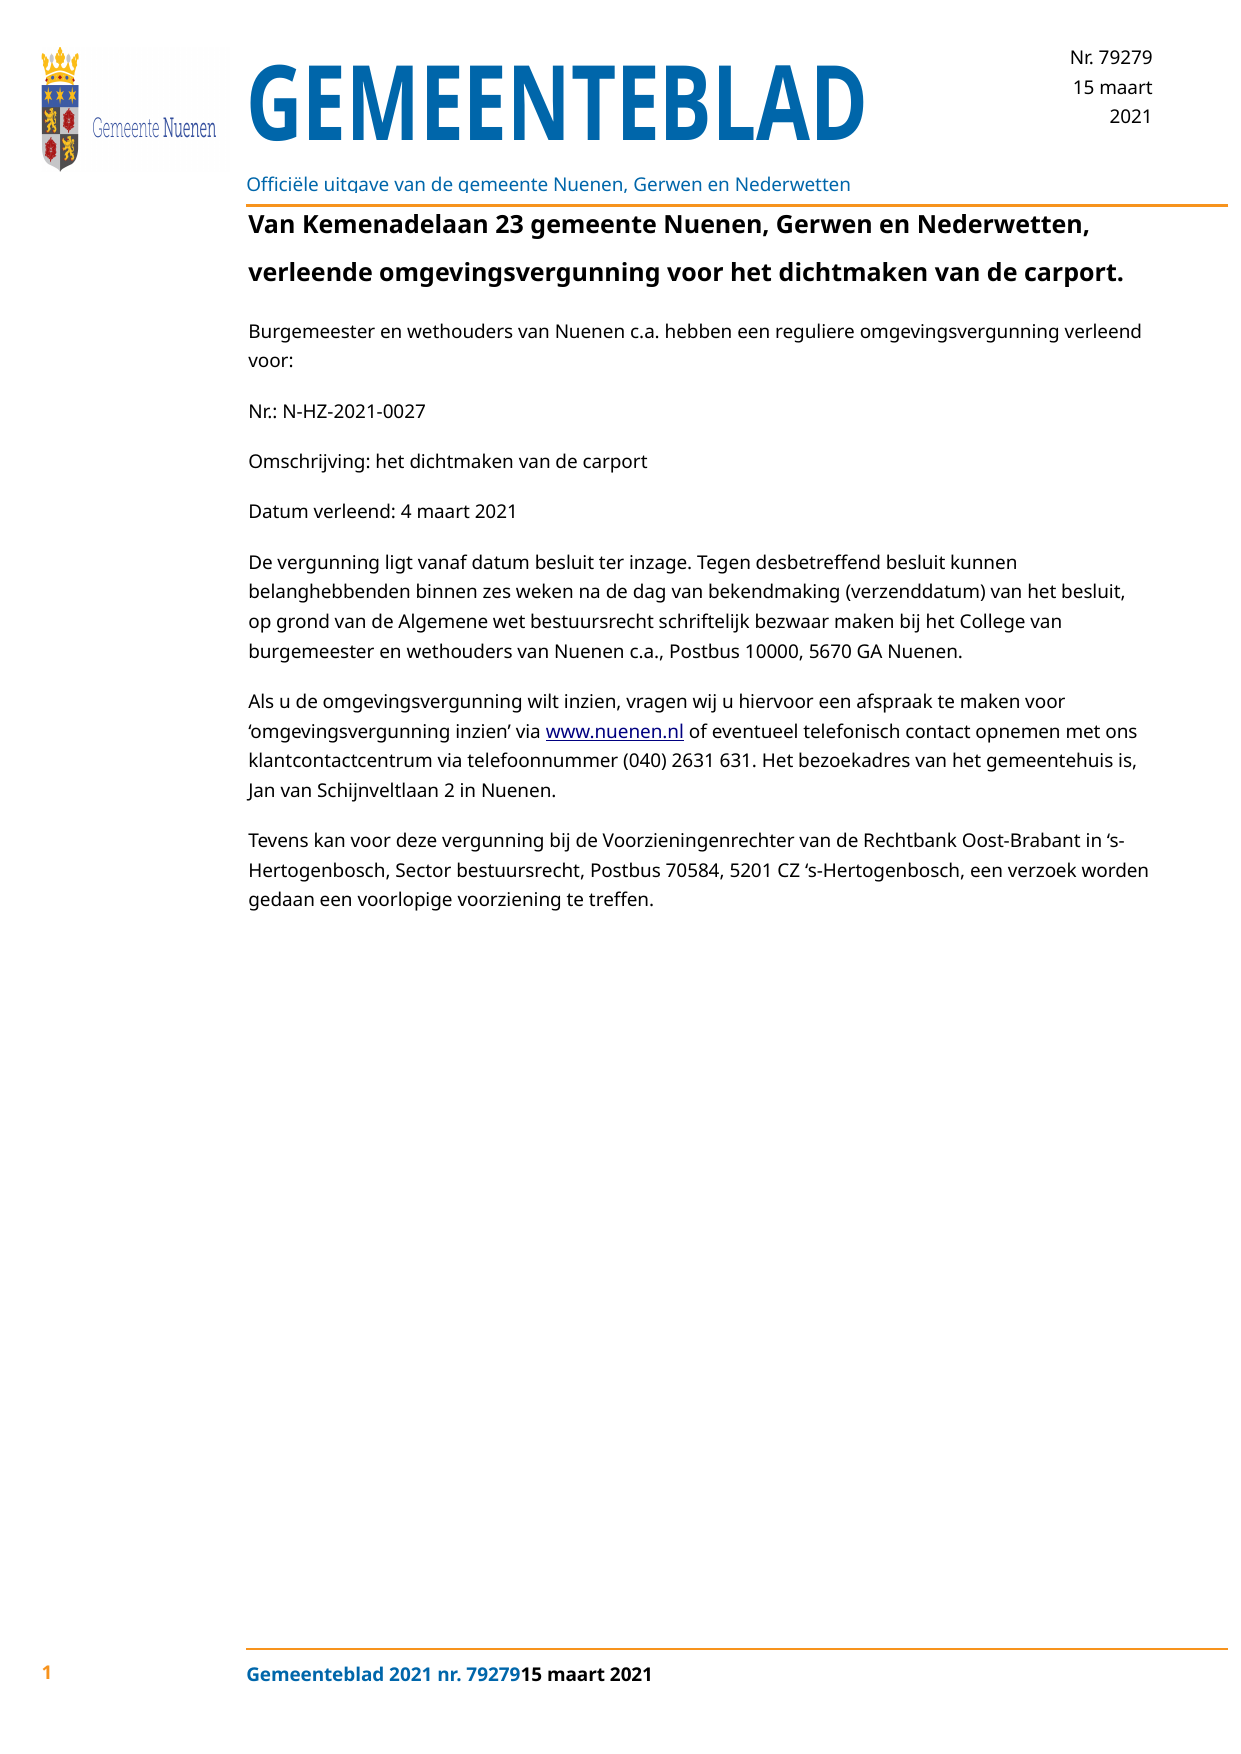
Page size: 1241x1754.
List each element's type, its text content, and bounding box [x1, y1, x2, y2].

text De vergunning ligt vanaf datum besluit ter inzage. Tegen desbetreffend besluit kunnen belanghebbenden binnen zes weken na de dag van bekendmaking (verzenddatum) van het besluit, op grond van de Algemene wet bestuursrecht schriftelijk bezwaar maken bij het College van burgemeester en wethouders van Nuenen c.a., Postbus 10000, 5670 GA Nuenen. [248, 549, 1152, 664]
text Nr.: N-HZ-2021-0027 [248, 398, 1152, 424]
text Tevens kan voor deze vergunning bij de Voorzieningenrechter van de Rechtbank Oost-Brabant in ‘s-Hertogenbosch, Sector bestuursrecht, Postbus 70584, 5201 CZ ‘s-Hertogenbosch, een verzoek worden gedaan een voorlopige voorziening te treffen. [248, 827, 1152, 912]
text Van Kemenadelaan 23 gemeente Nuenen, Gerwen en Nederwetten, verleende omgevingsvergunning voor het dichtmaken van de carport. [248, 207, 1152, 288]
text Omschrijving: het dichtmaken van de carport [248, 448, 1152, 474]
picture [41, 47, 231, 172]
text Burgemeester en wethouders van Nuenen c.a. hebben een reguliere omgevingsvergunning verleend voor: [248, 318, 1152, 373]
text Als u de omgevingsvergunning wilt inzien, vragen wij u hiervoor een afspraak te maken voor ‘omgevingsvergunning inzien’ via www.nuenen.nl of eventueel telefonisch contact opnemen met ons klantcontactcentrum via telefoonnummer (040) 2631 631. Het bezoekadres van het gemeentehuis is, Jan van Schijnveltlaan 2 in Nuenen. [248, 688, 1152, 803]
text Datum verleend: 4 maart 2021 [248, 499, 1152, 524]
